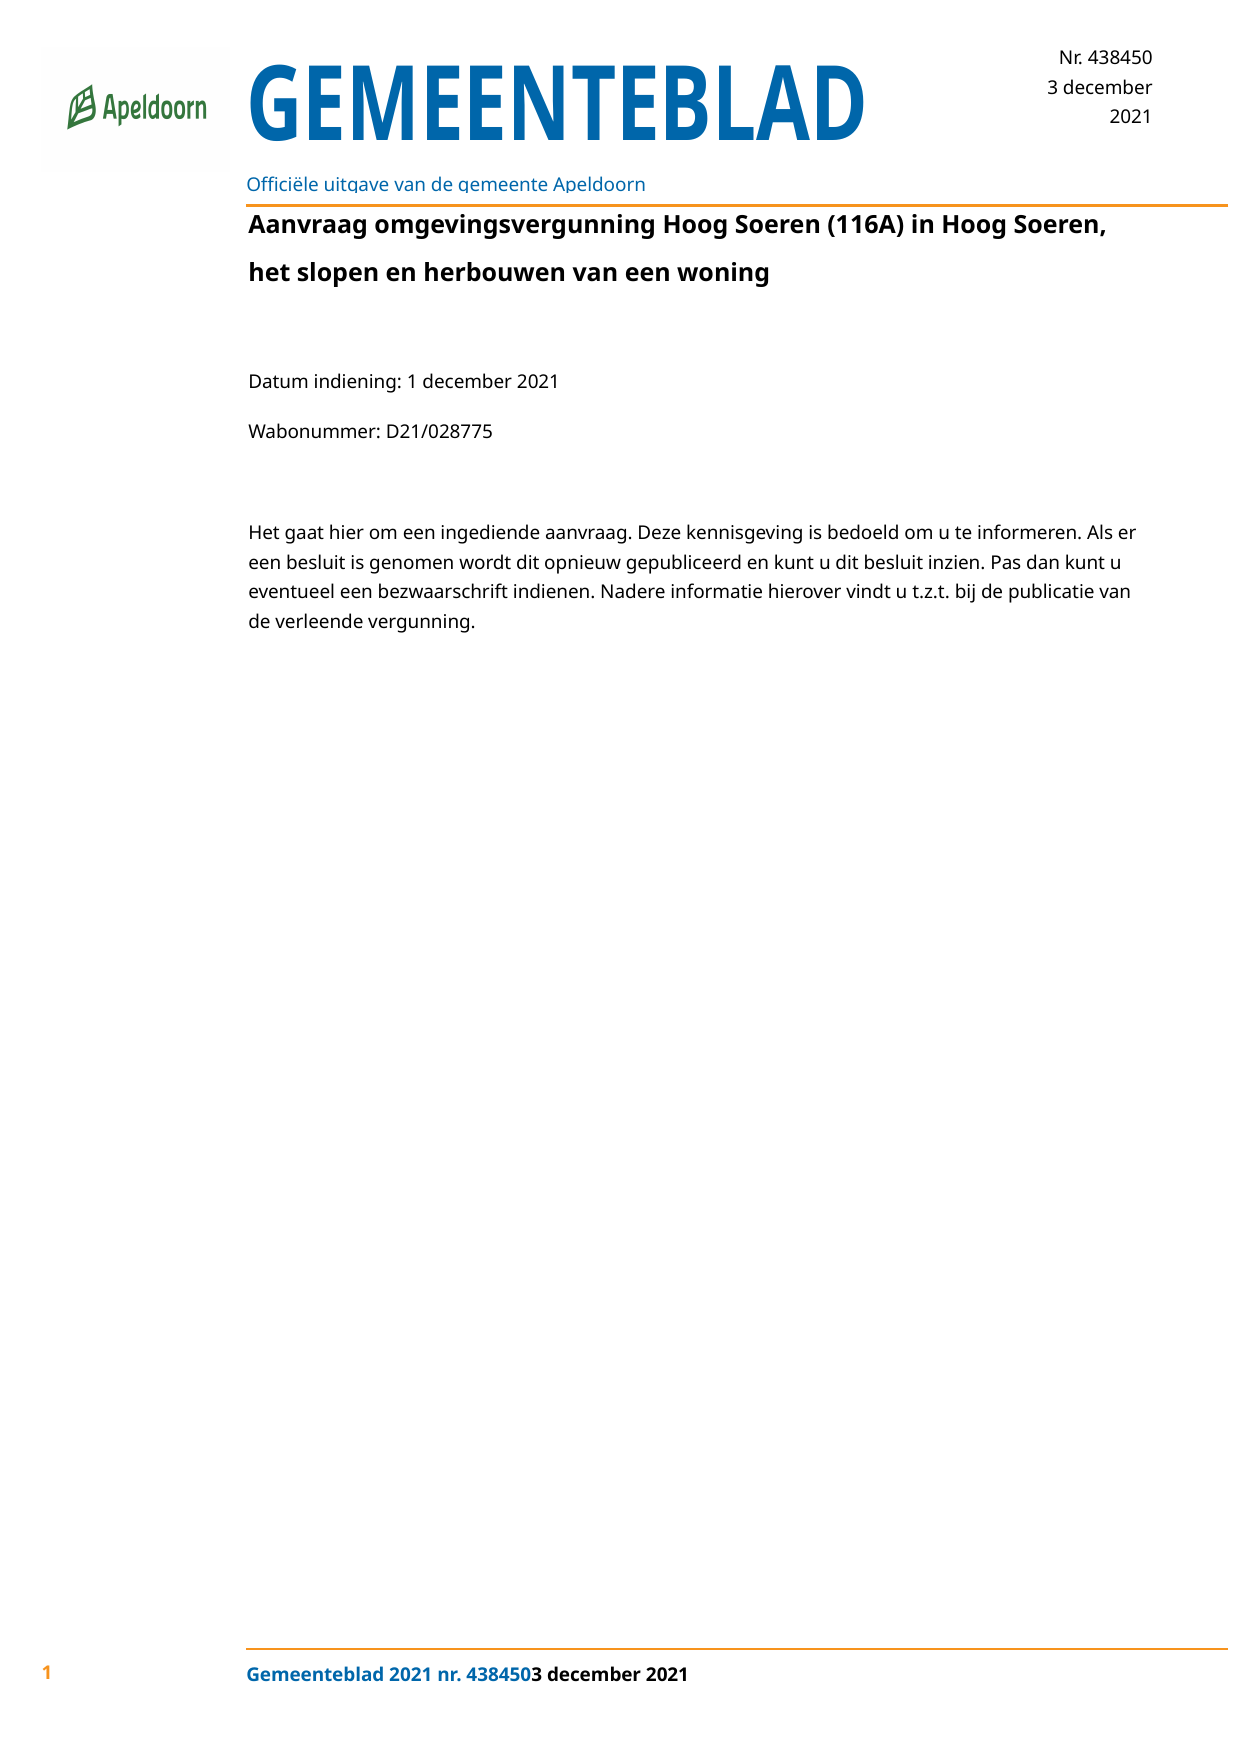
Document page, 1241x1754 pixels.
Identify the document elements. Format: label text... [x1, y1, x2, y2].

text Wabonummer: D21/028775 [248, 419, 1152, 444]
text Datum indiening: 1 december 2021 [248, 368, 1152, 394]
text Het gaat hier om een ingediende aanvraag. Deze kennisgeving is bedoeld om u te informeren. Als er een besluit is genomen wordt dit opnieuw gepubliceerd en kunt u dit besluit inzien. Pas dan kunt u eventueel een bezwaarschrift indienen. Nadere informatie hierover vindt u t.z.t. bij de publicatie van de verleende vergunning. [248, 519, 1152, 634]
picture [41, 47, 231, 172]
text Aanvraag omgevingsvergunning Hoog Soeren (116A) in Hoog Soeren, het slopen en herbouwen van een woning [248, 207, 1152, 288]
